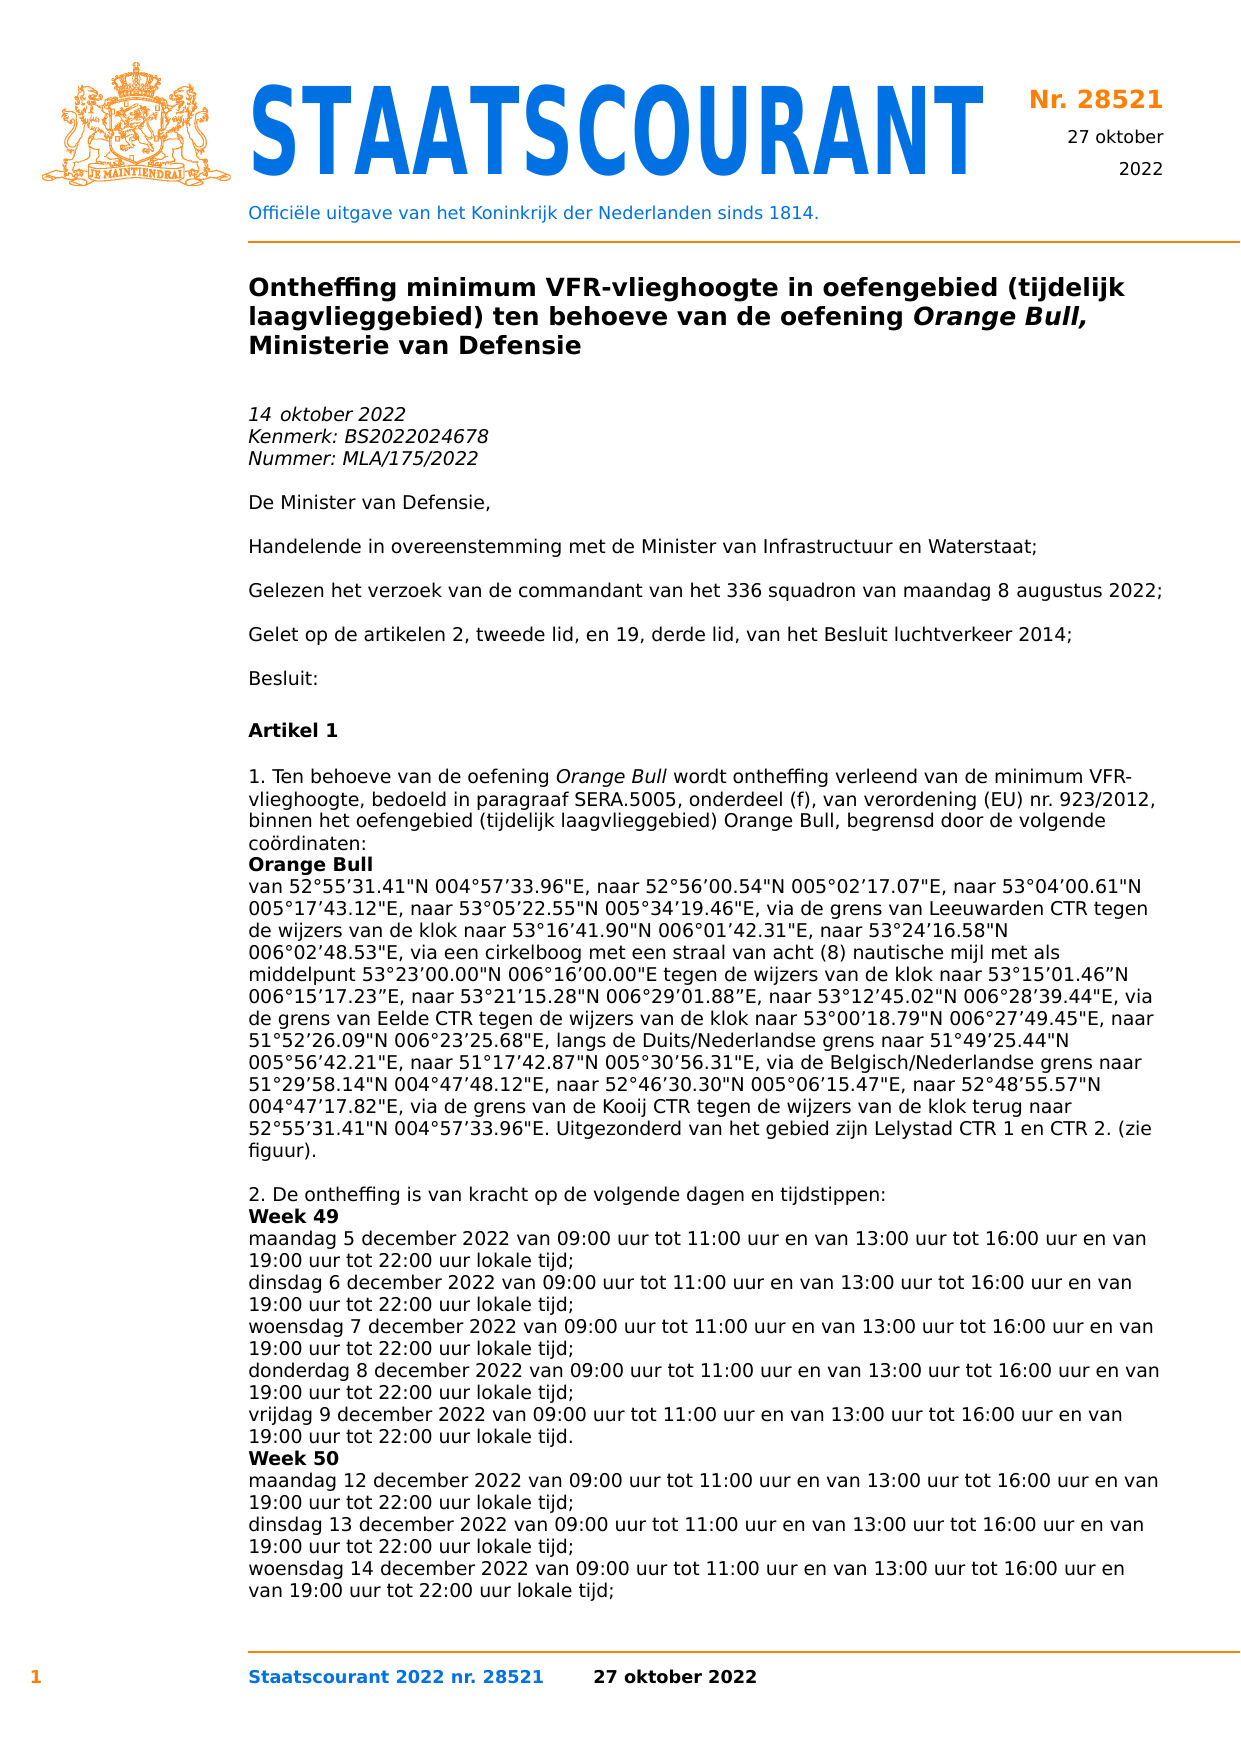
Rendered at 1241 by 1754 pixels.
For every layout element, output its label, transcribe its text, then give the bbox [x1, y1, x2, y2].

text Week 49 [248, 1206, 1163, 1228]
text donderdag 8 december 2022 van 09:00 uur tot 11:00 uur en van 13:00 uur tot 16:00 uur en van 19:00 uur tot 22:00 uur lokale tijd; [248, 1360, 1163, 1404]
text Nummer: MLA/175/2022 [248, 448, 1163, 470]
text van 52°55’31.41"N 004°57’33.96"E, naar 52°56’00.54"N 005°02’17.07"E, naar 53°04’00.61"N 005°17’43.12"E, naar 53°05’22.55"N 005°34’19.46"E, via de grens van Leeuwarden CTR tegen de wijzers van de klok naar 53°16’41.90"N 006°01’42.31"E, naar 53°24’16.58"N 006°02’48.53"E, via een cirkelboog met een straal van acht (8) nautische mijl met als middelpunt 53°23’00.00"N 006°16’00.00"E tegen de wijzers van de klok naar 53°15’01.46”N 006°15’17.23”E, naar 53°21’15.28"N 006°29’01.88”E, naar 53°12’45.02"N 006°28’39.44"E, via de grens van Eelde CTR tegen de wijzers van de klok naar 53°00’18.79"N 006°27’49.45"E, naar 51°52’26.09"N 006°23’25.68"E, langs de Duits/Nederlandse grens naar 51°49’25.44"N 005°56’42.21"E, naar 51°17’42.87"N 005°30’56.31"E, via de Belgisch/Nederlandse grens naar 51°29’58.14"N 004°47’48.12"E, naar 52°46’30.30"N 005°06’15.47"E, naar 52°48’55.57"N 004°47’17.82"E, via de grens van de Kooij CTR tegen de wijzers van de klok terug naar 52°55’31.41"N 004°57’33.96"E. Uitgezonderd van het gebied zijn Lelystad CTR 1 en CTR 2. (zie figuur). [248, 876, 1163, 1162]
table_header [25, 62, 248, 241]
text dinsdag 6 december 2022 van 09:00 uur tot 11:00 uur en van 13:00 uur tot 16:00 uur en van 19:00 uur tot 22:00 uur lokale tijd; [248, 1272, 1163, 1316]
text Handelende in overeenstemming met de Minister van Infrastructuur en Waterstaat; [248, 536, 1163, 558]
text Orange Bull [248, 854, 1163, 876]
text 14 oktober 2022 [248, 404, 1163, 426]
text Kenmerk: BS2022024678 [248, 426, 1163, 448]
subtitle Ontheffing minimum VFR-vlieghoogte in oefengebied (tijdelijk laagvlieggebied) ten behoeve van de oefening Orange Bull, Ministerie van Defensie [248, 273, 1163, 361]
text De Minister van Defensie, [248, 492, 1163, 514]
text Week 50 [248, 1448, 1163, 1470]
text maandag 12 december 2022 van 09:00 uur tot 11:00 uur en van 13:00 uur tot 16:00 uur en van 19:00 uur tot 22:00 uur lokale tijd; [248, 1470, 1163, 1514]
table_header Nr. 28521 [998, 62, 1240, 121]
table_cell Officiële uitgave van het Koninkrijk der Nederlanden sinds 1814. [248, 203, 1240, 241]
text maandag 5 december 2022 van 09:00 uur tot 11:00 uur en van 13:00 uur tot 16:00 uur en van 19:00 uur tot 22:00 uur lokale tijd; [248, 1228, 1163, 1272]
text woensdag 14 december 2022 van 09:00 uur tot 11:00 uur en van 13:00 uur tot 16:00 uur en van 19:00 uur tot 22:00 uur lokale tijd; [248, 1558, 1163, 1602]
text Gelet op de artikelen 2, tweede lid, en 19, derde lid, van het Besluit luchtverkeer 2014; [248, 624, 1163, 646]
table_cell 2022 [998, 153, 1240, 203]
text 1. Ten behoeve van de oefening Orange Bull wordt ontheffing verleend van de minimum VFR-vlieghoogte, bedoeld in paragraaf SERA.5005, onderdeel (f), van verordening (EU) nr. 923/2012, binnen het oefengebied (tijdelijk laagvlieggebied) Orange Bull, begrensd door de volgende coördinaten: [248, 766, 1163, 854]
text Besluit: [248, 667, 1163, 689]
picture [41, 62, 231, 186]
text woensdag 7 december 2022 van 09:00 uur tot 11:00 uur en van 13:00 uur tot 16:00 uur en van 19:00 uur tot 22:00 uur lokale tijd; [248, 1316, 1163, 1360]
text vrijdag 9 december 2022 van 09:00 uur tot 11:00 uur en van 13:00 uur tot 16:00 uur en van 19:00 uur tot 22:00 uur lokale tijd. [248, 1404, 1163, 1448]
text Gelezen het verzoek van de commandant van het 336 squadron van maandag 8 augustus 2022; [248, 580, 1163, 602]
text dinsdag 13 december 2022 van 09:00 uur tot 11:00 uur en van 13:00 uur tot 16:00 uur en van 19:00 uur tot 22:00 uur lokale tijd; [248, 1514, 1163, 1558]
text 2. De ontheffing is van kracht op de volgende dagen en tijdstippen: [248, 1184, 1163, 1206]
subtitle Artikel 1 [248, 719, 1163, 741]
table_header STAATSCOURANT [248, 62, 998, 203]
table_cell 27 oktober [998, 121, 1240, 153]
